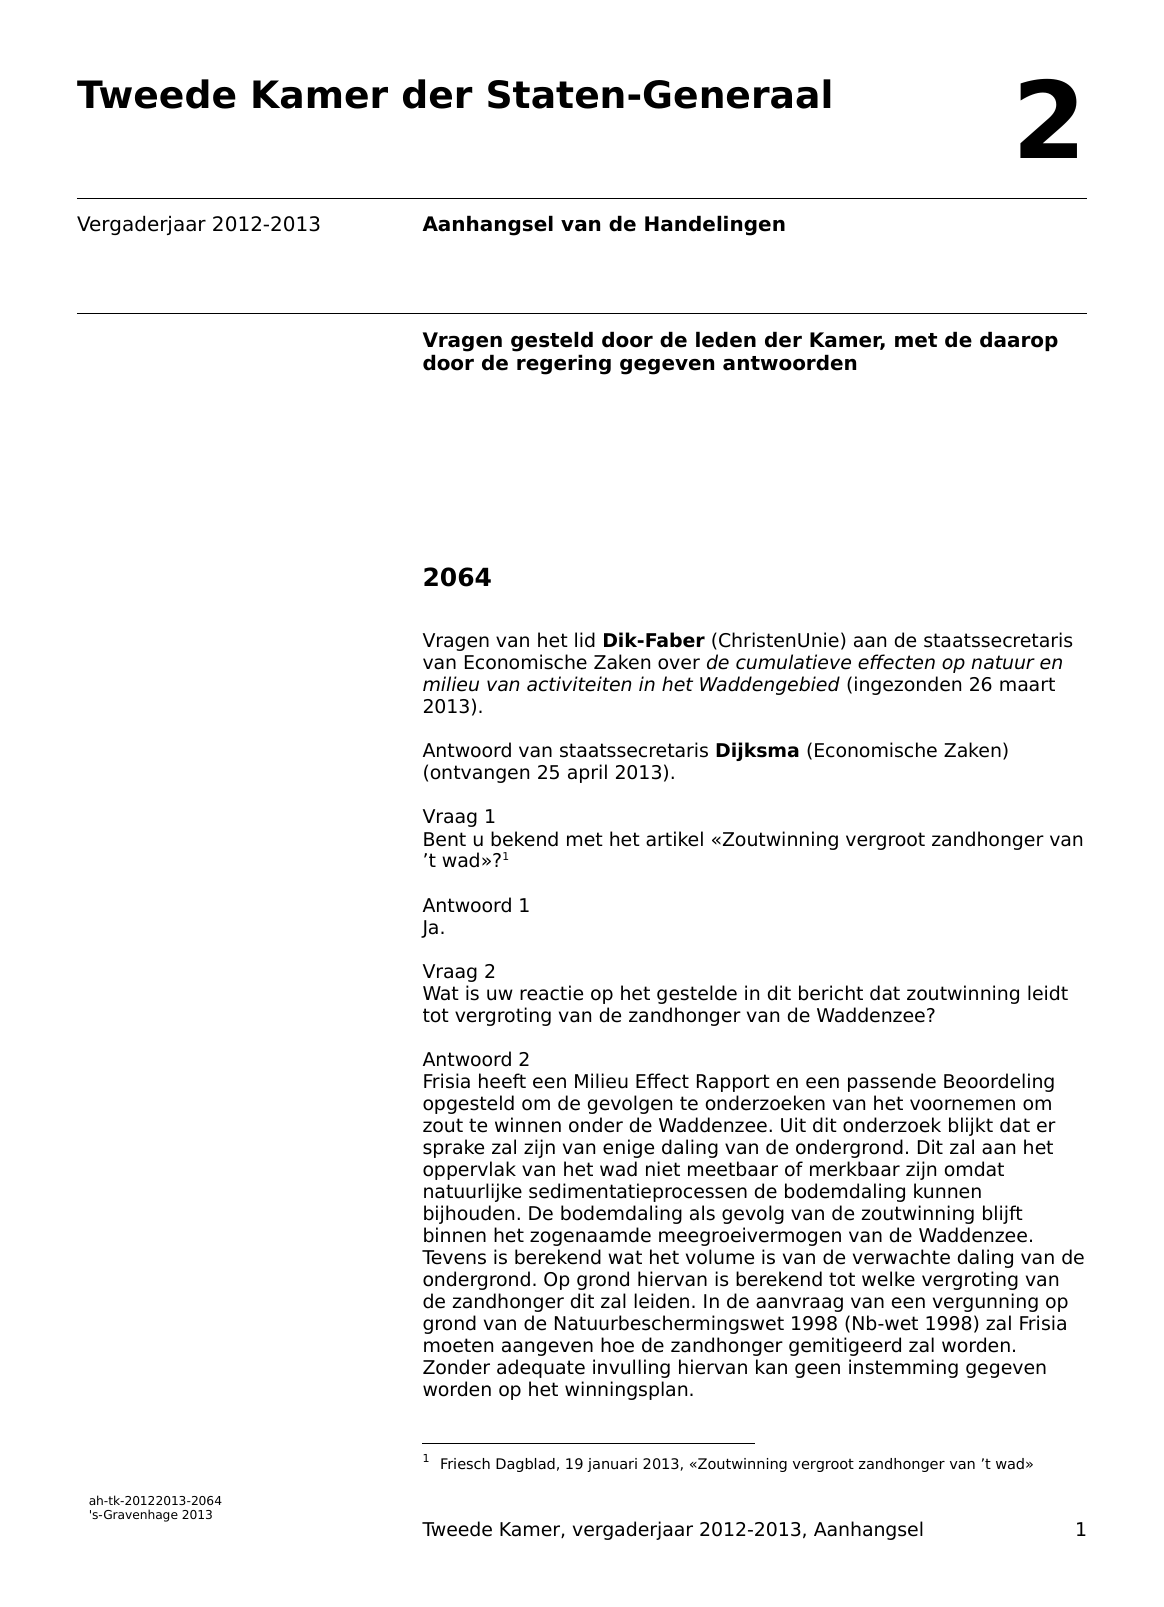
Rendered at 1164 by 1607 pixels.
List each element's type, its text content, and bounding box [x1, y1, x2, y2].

text Antwoord 1 [422, 894, 1087, 917]
table_cell [77, 314, 422, 375]
table_cell Vragen gesteld door de leden der Kamer, met de daarop door de regering gegeven antwoorden [422, 314, 1087, 375]
table_header 2 [886, 59, 1087, 198]
table_cell Vergaderjaar 2012-2013 [77, 199, 422, 313]
text Friesch Dagblad, 19 januari 2013, «Zoutwinning vergroot zandhonger van ’t wad» [422, 1452, 1087, 1474]
text Vraag 2 [422, 961, 1087, 983]
text Bent u bekend met het artikel «Zoutwinning vergroot zandhonger van ’t wad»? [422, 828, 1087, 872]
text Vraag 1 [422, 806, 1087, 828]
text ah-tk-20122013-2064 [88, 1494, 323, 1508]
text Antwoord van staatssecretaris Dijksma (Economische Zaken) (ontvangen 25 april 2013). [422, 740, 1087, 784]
text 's-Gravenhage 2013 [88, 1508, 323, 1522]
text Tevens is berekend wat het volume is van de verwachte daling van de ondergrond. Op grond hiervan is berekend tot welke vergroting van de zandhonger dit zal leiden. In de aanvraag van een vergunning op grond van de Natuurbeschermingswet 1998 (Nb-wet 1998) zal Frisia moeten aangeven hoe de zandhonger gemitigeerd zal worden. Zonder adequate invulling hiervan kan geen instemming gegeven worden op het winningsplan. [422, 1247, 1087, 1401]
text Antwoord 2 [422, 1049, 1087, 1071]
text 2064 [422, 563, 1087, 592]
text Ja. [422, 917, 1087, 938]
text Vragen van het lid Dik-Faber (ChristenUnie) aan de staatssecretaris van Economische Zaken over de cumulatieve effecten op natuur en milieu van activiteiten in het Waddengebied (ingezonden 26 maart 2013). [422, 630, 1087, 718]
table_cell Aanhangsel van de Handelingen [422, 199, 1087, 313]
text Wat is uw reactie op het gestelde in dit bericht dat zoutwinning leidt tot vergroting van de zandhonger van de Waddenzee? [422, 983, 1087, 1027]
text Frisia heeft een Milieu Effect Rapport en een passende Beoordeling opgesteld om de gevolgen te onderzoeken van het voornemen om zout te winnen onder de Waddenzee. Uit dit onderzoek blijkt dat er sprake zal zijn van enige daling van de ondergrond. Dit zal aan het oppervlak van het wad niet meetbaar of merkbaar zijn omdat natuurlijke sedimentatieprocessen de bodemdaling kunnen bijhouden. De bodemdaling als gevolg van de zoutwinning blijft binnen het zogenaamde meegroeivermogen van de Waddenzee. [422, 1071, 1087, 1247]
table_header Tweede Kamer der Staten-Generaal [77, 59, 886, 198]
